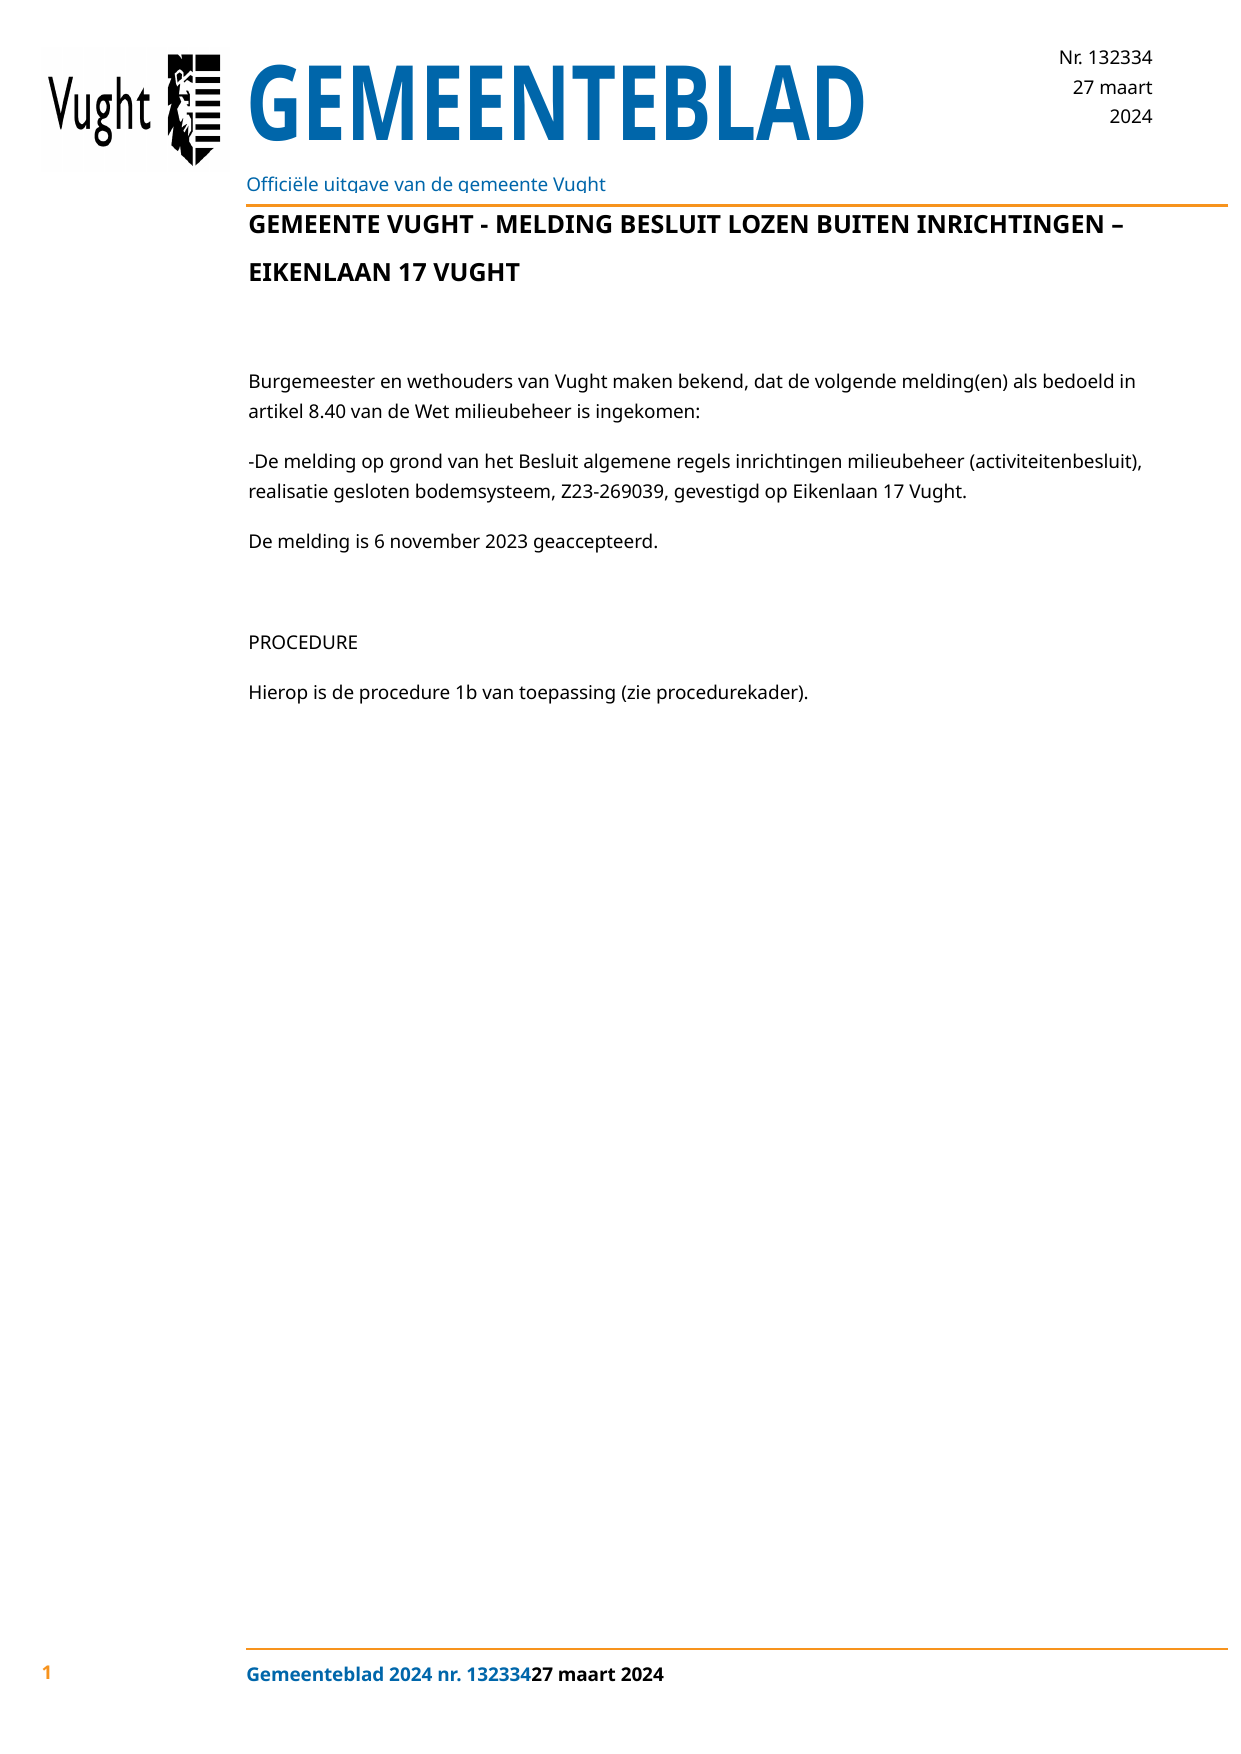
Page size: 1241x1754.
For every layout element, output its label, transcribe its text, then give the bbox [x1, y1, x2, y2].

text De melding is 6 november 2023 geaccepteerd. [248, 528, 1152, 554]
text PROCEDURE [248, 629, 1152, 655]
picture [41, 47, 231, 172]
text -De melding op grond van het Besluit algemene regels inrichtingen milieubeheer (activiteitenbesluit), realisatie gesloten bodemsysteem, Z23-269039, gevestigd op Eikenlaan 17 Vught. [248, 448, 1152, 504]
text Hierop is de procedure 1b van toepassing (zie procedurekader). [248, 679, 1152, 705]
text Burgemeester en wethouders van Vught maken bekend, dat de volgende melding(en) als bedoeld in artikel 8.40 van de Wet milieubeheer is ingekomen: [248, 368, 1152, 424]
text GEMEENTE VUGHT - MELDING BESLUIT LOZEN BUITEN INRICHTINGEN – EIKENLAAN 17 VUGHT [248, 207, 1152, 288]
